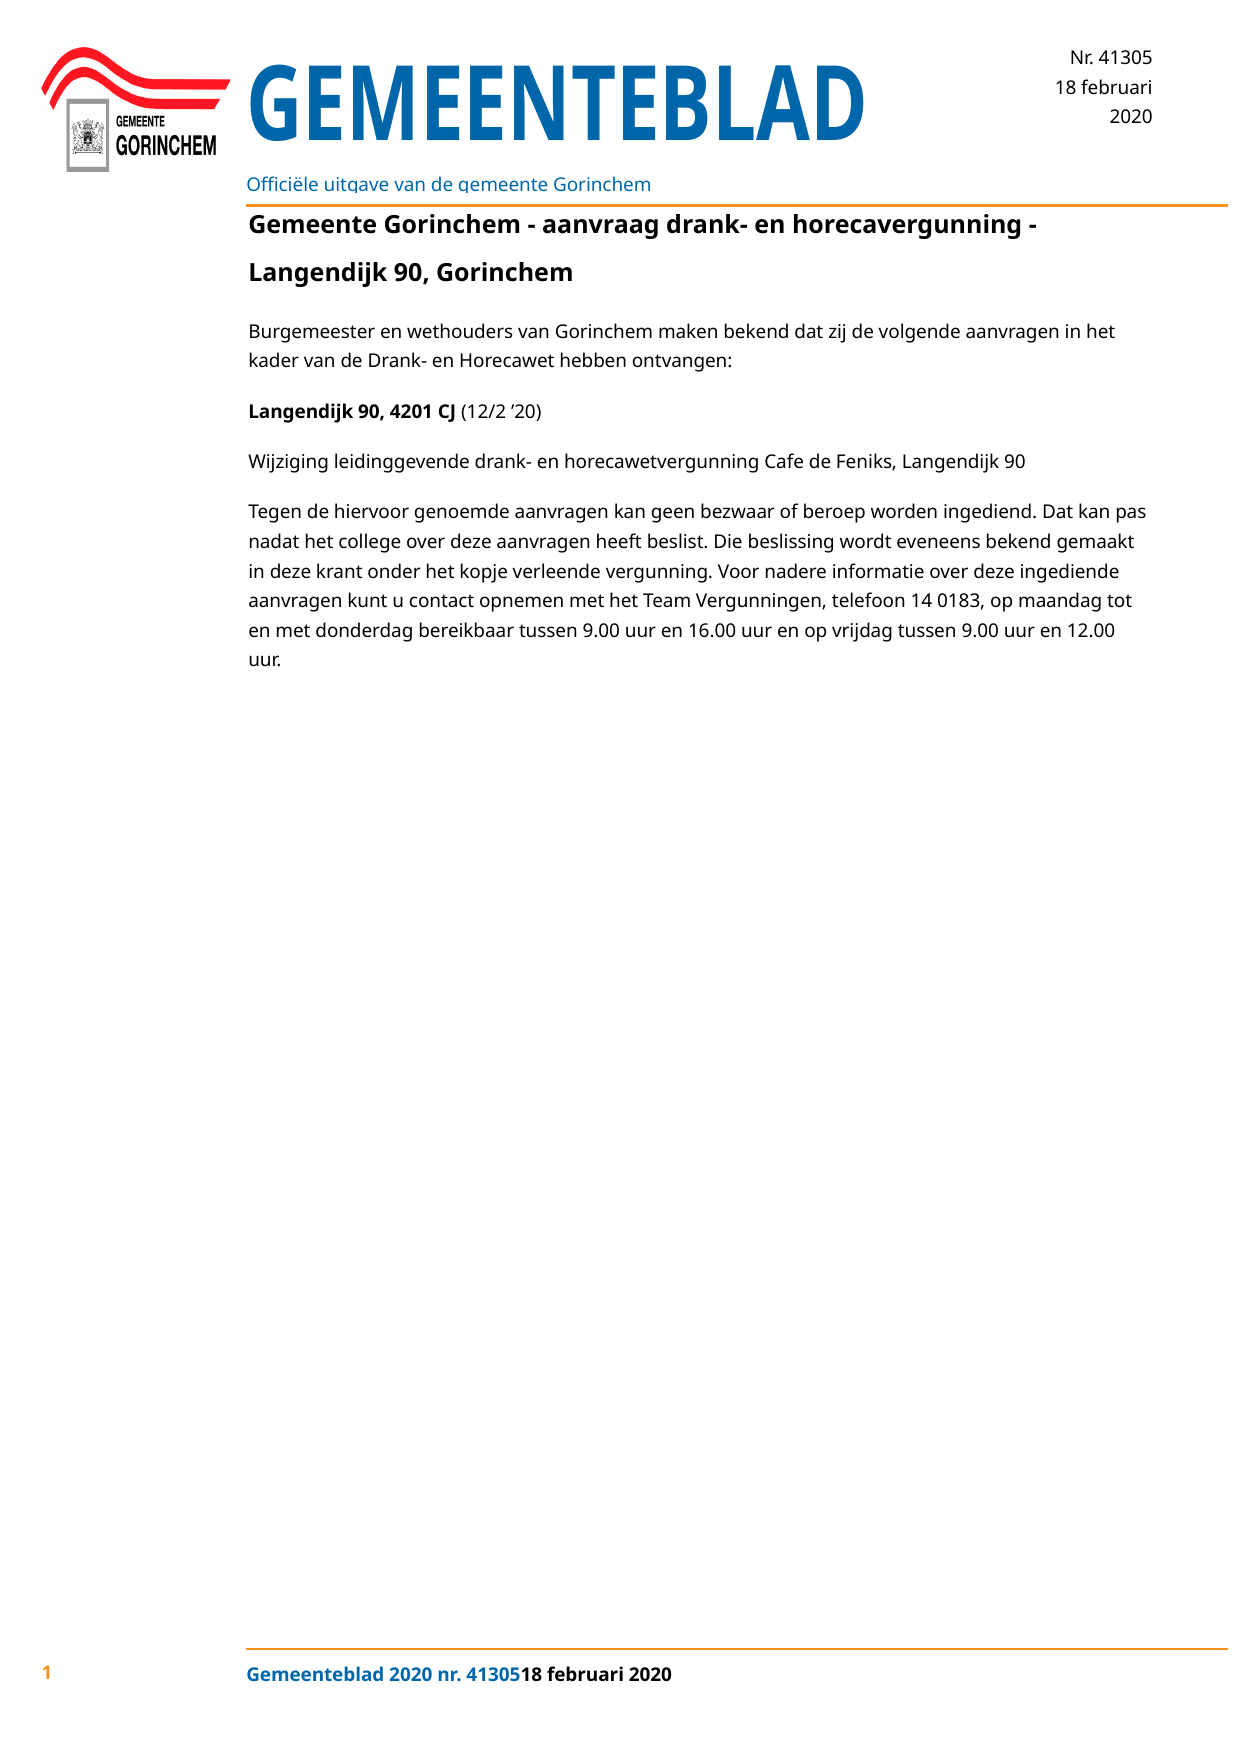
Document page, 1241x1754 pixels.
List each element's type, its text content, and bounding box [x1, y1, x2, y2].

text Langendijk 90, 4201 CJ (12/2 ’20) [248, 398, 1152, 424]
text Tegen de hiervoor genoemde aanvragen kan geen bezwaar of beroep worden ingediend. Dat kan pas nadat het college over deze aanvragen heeft beslist. Die beslissing wordt eveneens bekend gemaakt in deze krant onder het kopje verleende vergunning. Voor nadere informatie over deze ingediende aanvragen kunt u contact opnemen met het Team Vergunningen, telefoon 14 0183, op maandag tot en met donderdag bereikbaar tussen 9.00 uur en 16.00 uur en op vrijdag tussen 9.00 uur en 12.00 uur. [248, 499, 1152, 672]
text Wijziging leidinggevende drank- en horecawetvergunning Cafe de Feniks, Langendijk 90 [248, 448, 1152, 474]
text Burgemeester en wethouders van Gorinchem maken bekend dat zij de volgende aanvragen in het kader van de Drank- en Horecawet hebben ontvangen: [248, 318, 1152, 373]
picture [41, 47, 231, 172]
text Gemeente Gorinchem - aanvraag drank- en horecavergunning - Langendijk 90, Gorinchem [248, 207, 1152, 288]
